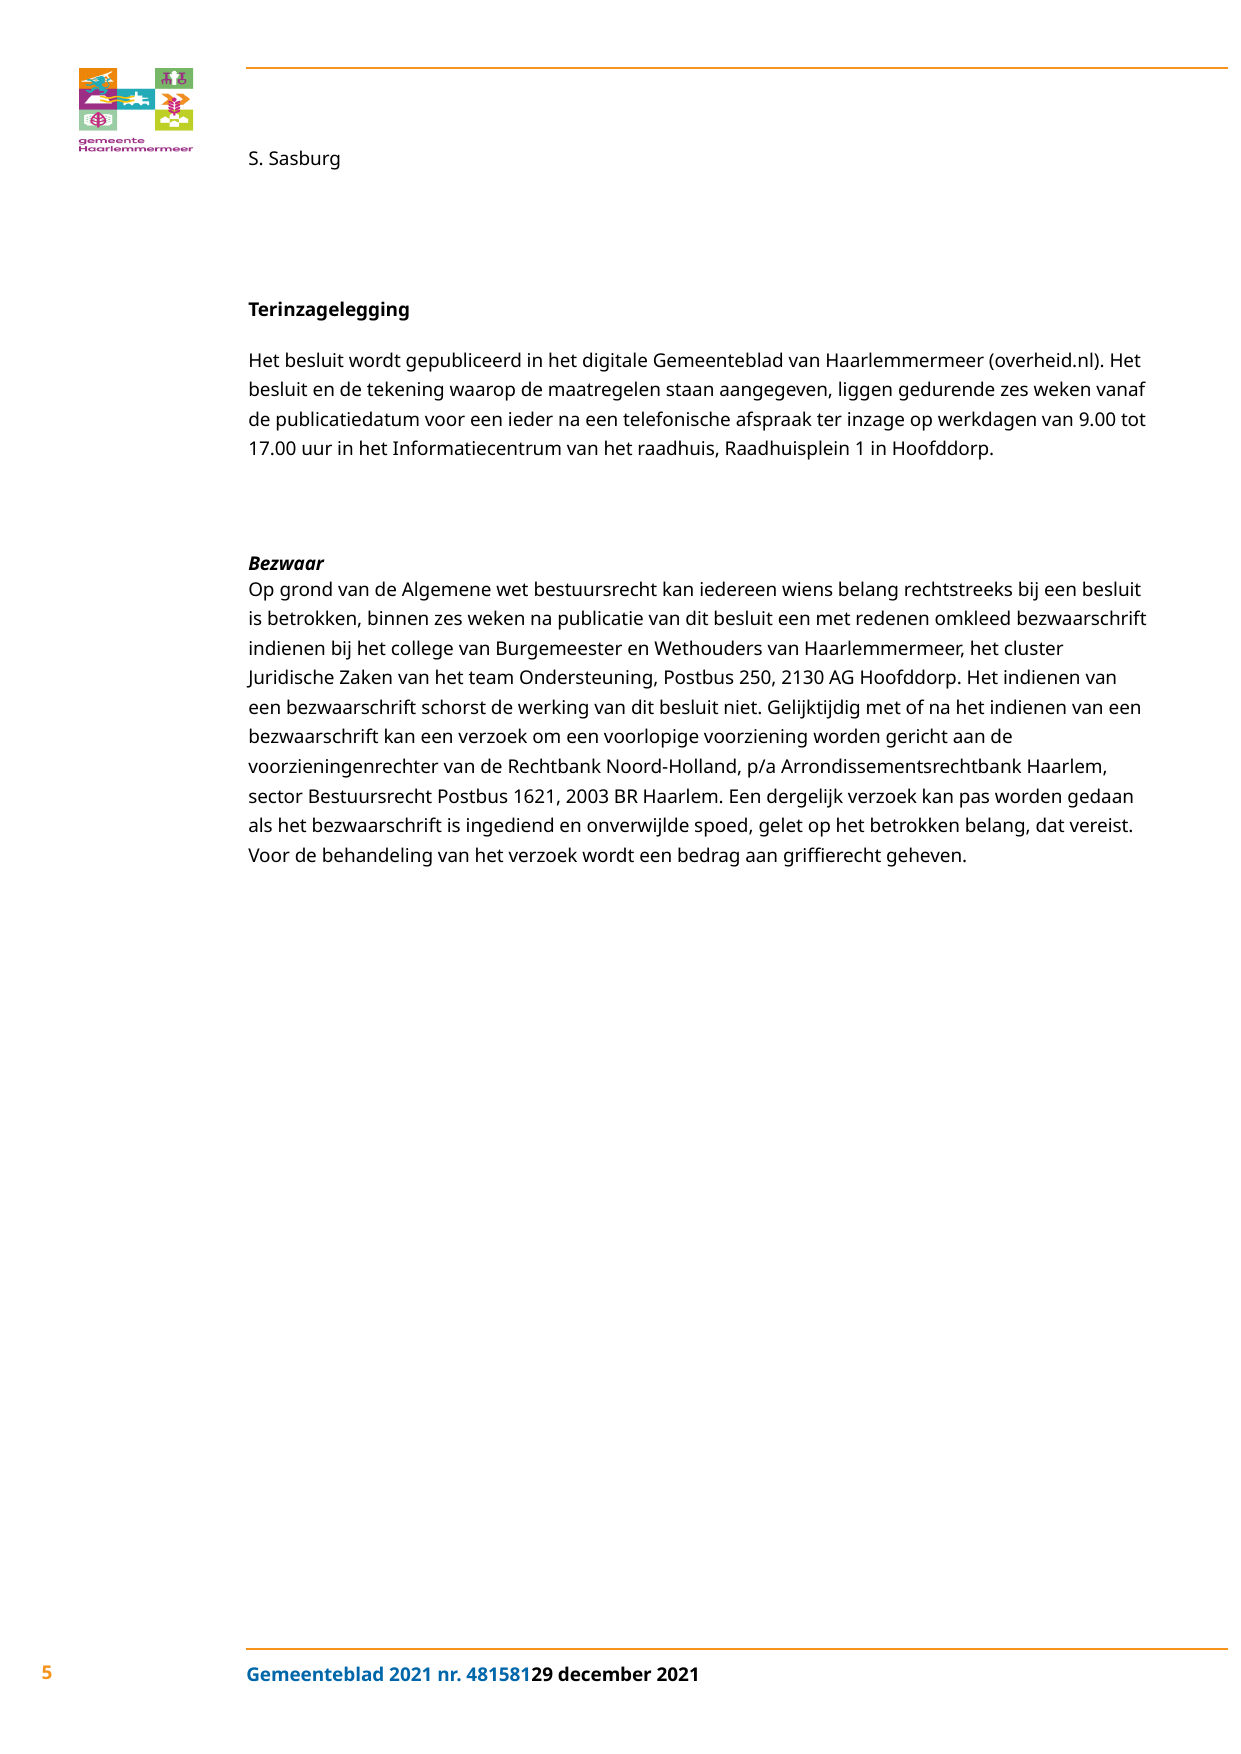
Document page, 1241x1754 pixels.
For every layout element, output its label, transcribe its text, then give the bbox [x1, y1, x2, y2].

text Terinzagelegging [248, 296, 1152, 322]
text S. Sasburg [248, 145, 1152, 171]
text Bezwaar [248, 550, 1152, 576]
text Op grond van de Algemene wet bestuursrecht kan iedereen wiens belang rechtstreeks bij een besluit is betrokken, binnen zes weken na publicatie van dit besluit een met redenen omkleed bezwaarschrift indienen bij het college van Burgemeester en Wethouders van Haarlemmermeer, het cluster Juridische Zaken van het team Ondersteuning, Postbus 250, 2130 AG Hoofddorp. Het indienen van een bezwaarschrift schorst de werking van dit besluit niet. Gelijktijdig met of na het indienen van een bezwaarschrift kan een verzoek om een voorlopige voorziening worden gericht aan de voorzieningenrechter van de Rechtbank Noord-Holland, p/a Arrondissementsrechtbank Haarlem, sector Bestuursrecht Postbus 1621, 2003 BR Haarlem. Een dergelijk verzoek kan pas worden gedaan als het bezwaarschrift is ingediend en onverwijlde spoed, gelet op het betrokken belang, dat vereist. Voor de behandeling van het verzoek wordt een bedrag aan griffierecht geheven. [248, 576, 1152, 868]
picture [41, 47, 231, 172]
text Het besluit wordt gepubliceerd in het digitale Gemeenteblad van Haarlemmermeer (overheid.nl). Het besluit en de tekening waarop de maatregelen staan aangegeven, liggen gedurende zes weken vanaf de publicatiedatum voor een ieder na een telefonische afspraak ter inzage op werkdagen van 9.00 tot 17.00 uur in het Informatiecentrum van het raadhuis, Raadhuisplein 1 in Hoofddorp. [248, 347, 1152, 461]
